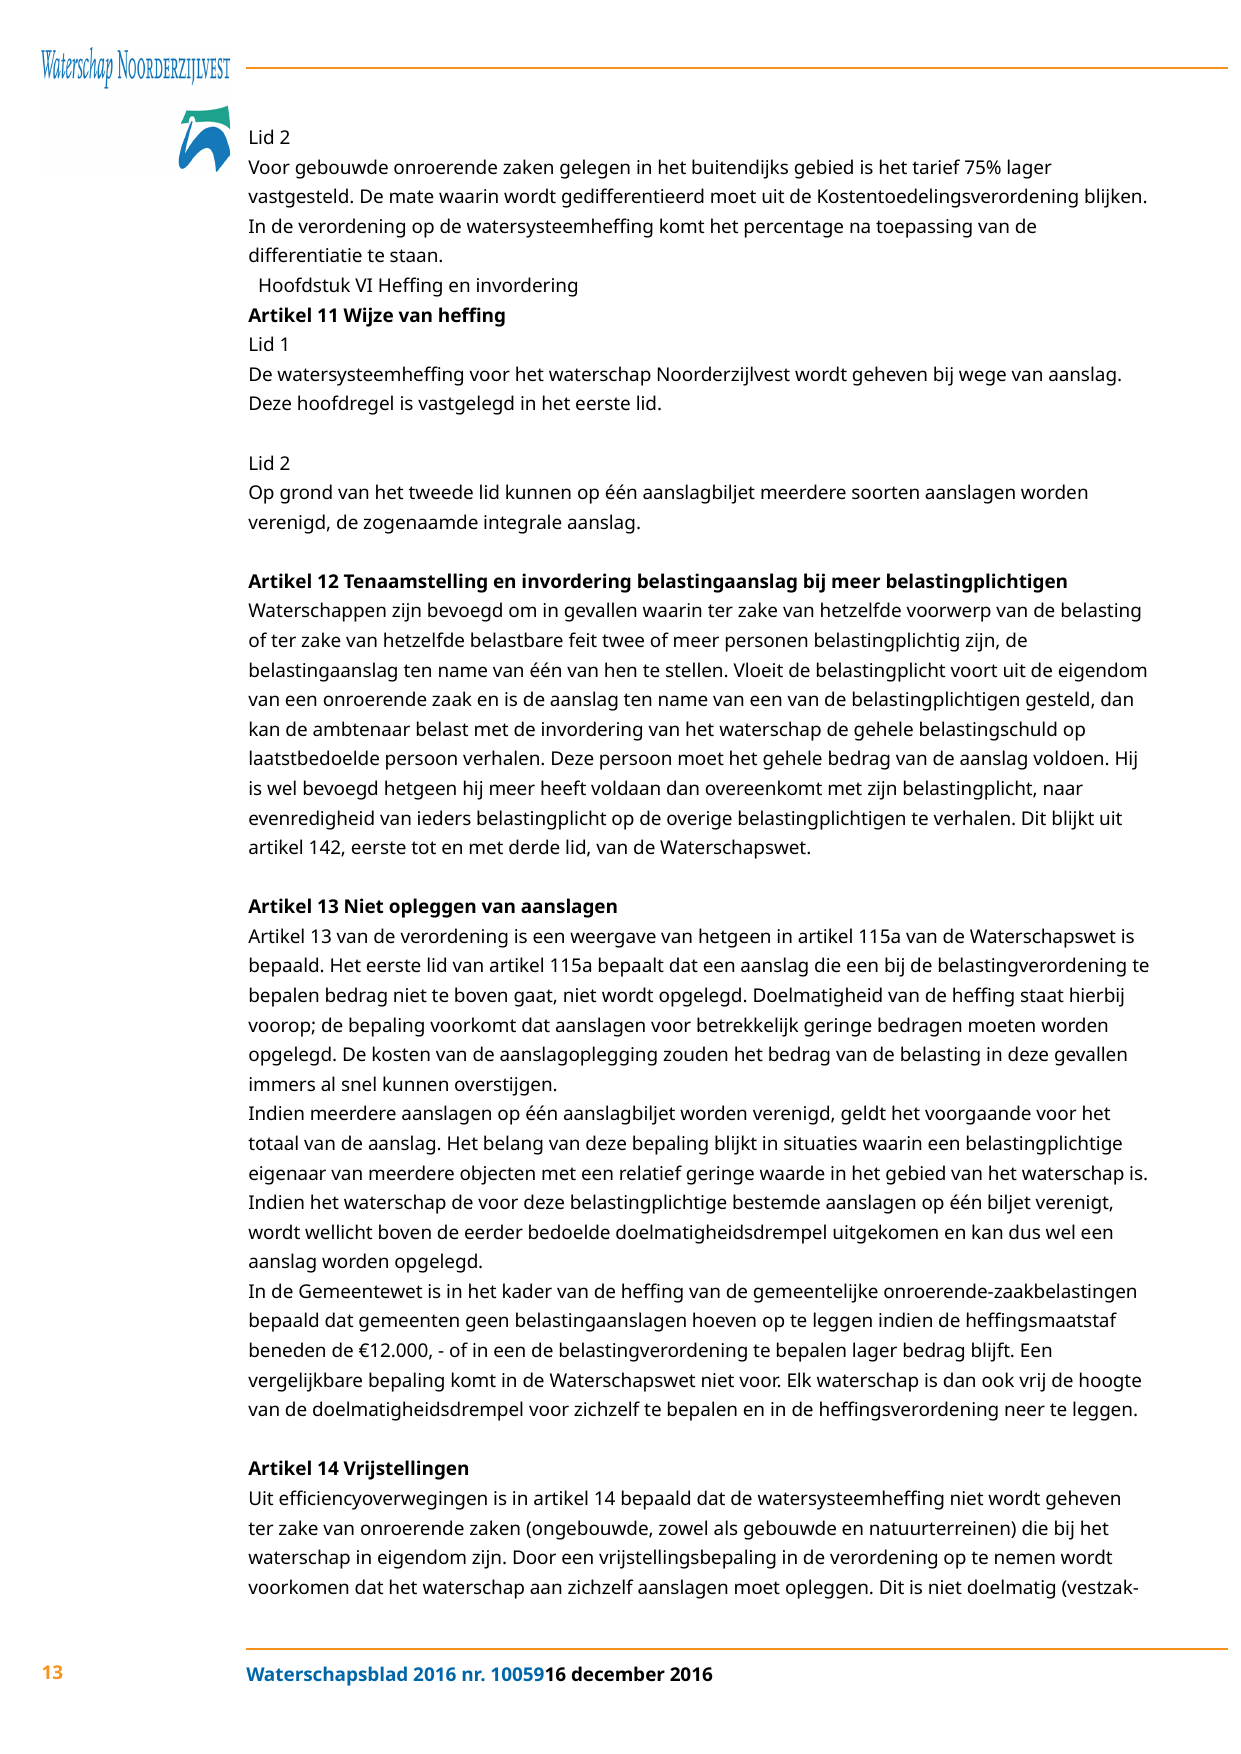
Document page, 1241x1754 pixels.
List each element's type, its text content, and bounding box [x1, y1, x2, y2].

picture [41, 47, 231, 172]
text Artikel 13 Niet opleggen van aanslagen [248, 893, 1152, 919]
text Lid 2 [248, 450, 1152, 476]
text Artikel 13 van de verordening is een weergave van hetgeen in artikel 115a van de Waterschapswet is bepaald. Het eerste lid van artikel 115a bepaalt dat een aanslag die een bij de belastingverordening te bepalen bedrag niet te boven gaat, niet wordt opgelegd. Doelmatigheid van de heffing staat hierbij voorop; de bepaling voorkomt dat aanslagen voor betrekkelijk geringe bedragen moeten worden opgelegd. De kosten van de aanslagoplegging zouden het bedrag van de belasting in deze gevallen immers al snel kunnen overstijgen. [248, 923, 1152, 1097]
text Uit efficiencyoverwegingen is in artikel 14 bepaald dat de watersysteemheffing niet wordt geheven ter zake van onroerende zaken (ongebouwde, zowel als gebouwde en natuurterreinen) die bij het waterschap in eigendom zijn. Door een vrijstellingsbepaling in de verordening op te nemen wordt voorkomen dat het waterschap aan zichzelf aanslagen moet opleggen. Dit is niet doelmatig (vestzak- [248, 1485, 1152, 1600]
text Voor gebouwde onroerende zaken gelegen in het buitendijks gebied is het tarief 75% lager vastgesteld. De mate waarin wordt gedifferentieerd moet uit de Kostentoedelingsverordening blijken. In de verordening op de watersysteemheffing komt het percentage na toepassing van de differentiatie te staan. [248, 154, 1152, 268]
text Artikel 11 Wijze van heffing [248, 302, 1152, 328]
text Indien meerdere aanslagen op één aanslagbiljet worden verenigd, geldt het voorgaande voor het totaal van de aanslag. Het belang van deze bepaling blijkt in situaties waarin een belastingplichtige eigenaar van meerdere objecten met een relatief geringe waarde in het gebied van het waterschap is. Indien het waterschap de voor deze belastingplichtige bestemde aanslagen op één biljet verenigt, wordt wellicht boven de eerder bedoelde doelmatigheidsdrempel uitgekomen en kan dus wel een aanslag worden opgelegd. [248, 1101, 1152, 1274]
text In de Gemeentewet is in het kader van de heffing van de gemeentelijke onroerende-zaakbelastingen bepaald dat gemeenten geen belastingaanslagen hoeven op te leggen indien de heffingsmaatstaf beneden de €12.000, - of in een de belastingverordening te bepalen lager bedrag blijft. Een vergelijkbare bepaling komt in de Waterschapswet niet voor. Elk waterschap is dan ook vrij de hoogte van de doelmatigheidsdrempel voor zichzelf te bepalen en in de heffingsverordening neer te leggen. [248, 1278, 1152, 1422]
text Waterschappen zijn bevoegd om in gevallen waarin ter zake van hetzelfde voorwerp van de belasting of ter zake van hetzelfde belastbare feit twee of meer personen belastingplichtig zijn, de belastingaanslag ten name van één van hen te stellen. Vloeit de belastingplicht voort uit de eigendom van een onroerende zaak en is de aanslag ten name van een van de belastingplichtigen gesteld, dan kan de ambtenaar belast met de invordering van het waterschap de gehele belastingschuld op laatstbedoelde persoon verhalen. Deze persoon moet het gehele bedrag van de aanslag voldoen. Hij is wel bevoegd hetgeen hij meer heeft voldaan dan overeenkomt met zijn belastingplicht, naar evenredigheid van ieders belastingplicht op de overige belastingplichtigen te verhalen. Dit blijkt uit artikel 142, eerste tot en met derde lid, van de Waterschapswet. [248, 598, 1152, 860]
text Lid 1 [248, 331, 1152, 357]
text Artikel 14 Vrijstellingen [248, 1456, 1152, 1481]
text Artikel 12 Tenaamstelling en invordering belastingaanslag bij meer belastingplichtigen [248, 568, 1152, 594]
text Lid 2 [248, 124, 1152, 150]
text De watersysteemheffing voor het waterschap Noorderzijlvest wordt geheven bij wege van aanslag. Deze hoofdregel is vastgelegd in het eerste lid. [248, 361, 1152, 416]
text Hoofdstuk VI Heffing en invordering [248, 272, 1152, 298]
text Op grond van het tweede lid kunnen op één aanslagbiljet meerdere soorten aanslagen worden verenigd, de zogenaamde integrale aanslag. [248, 479, 1152, 535]
